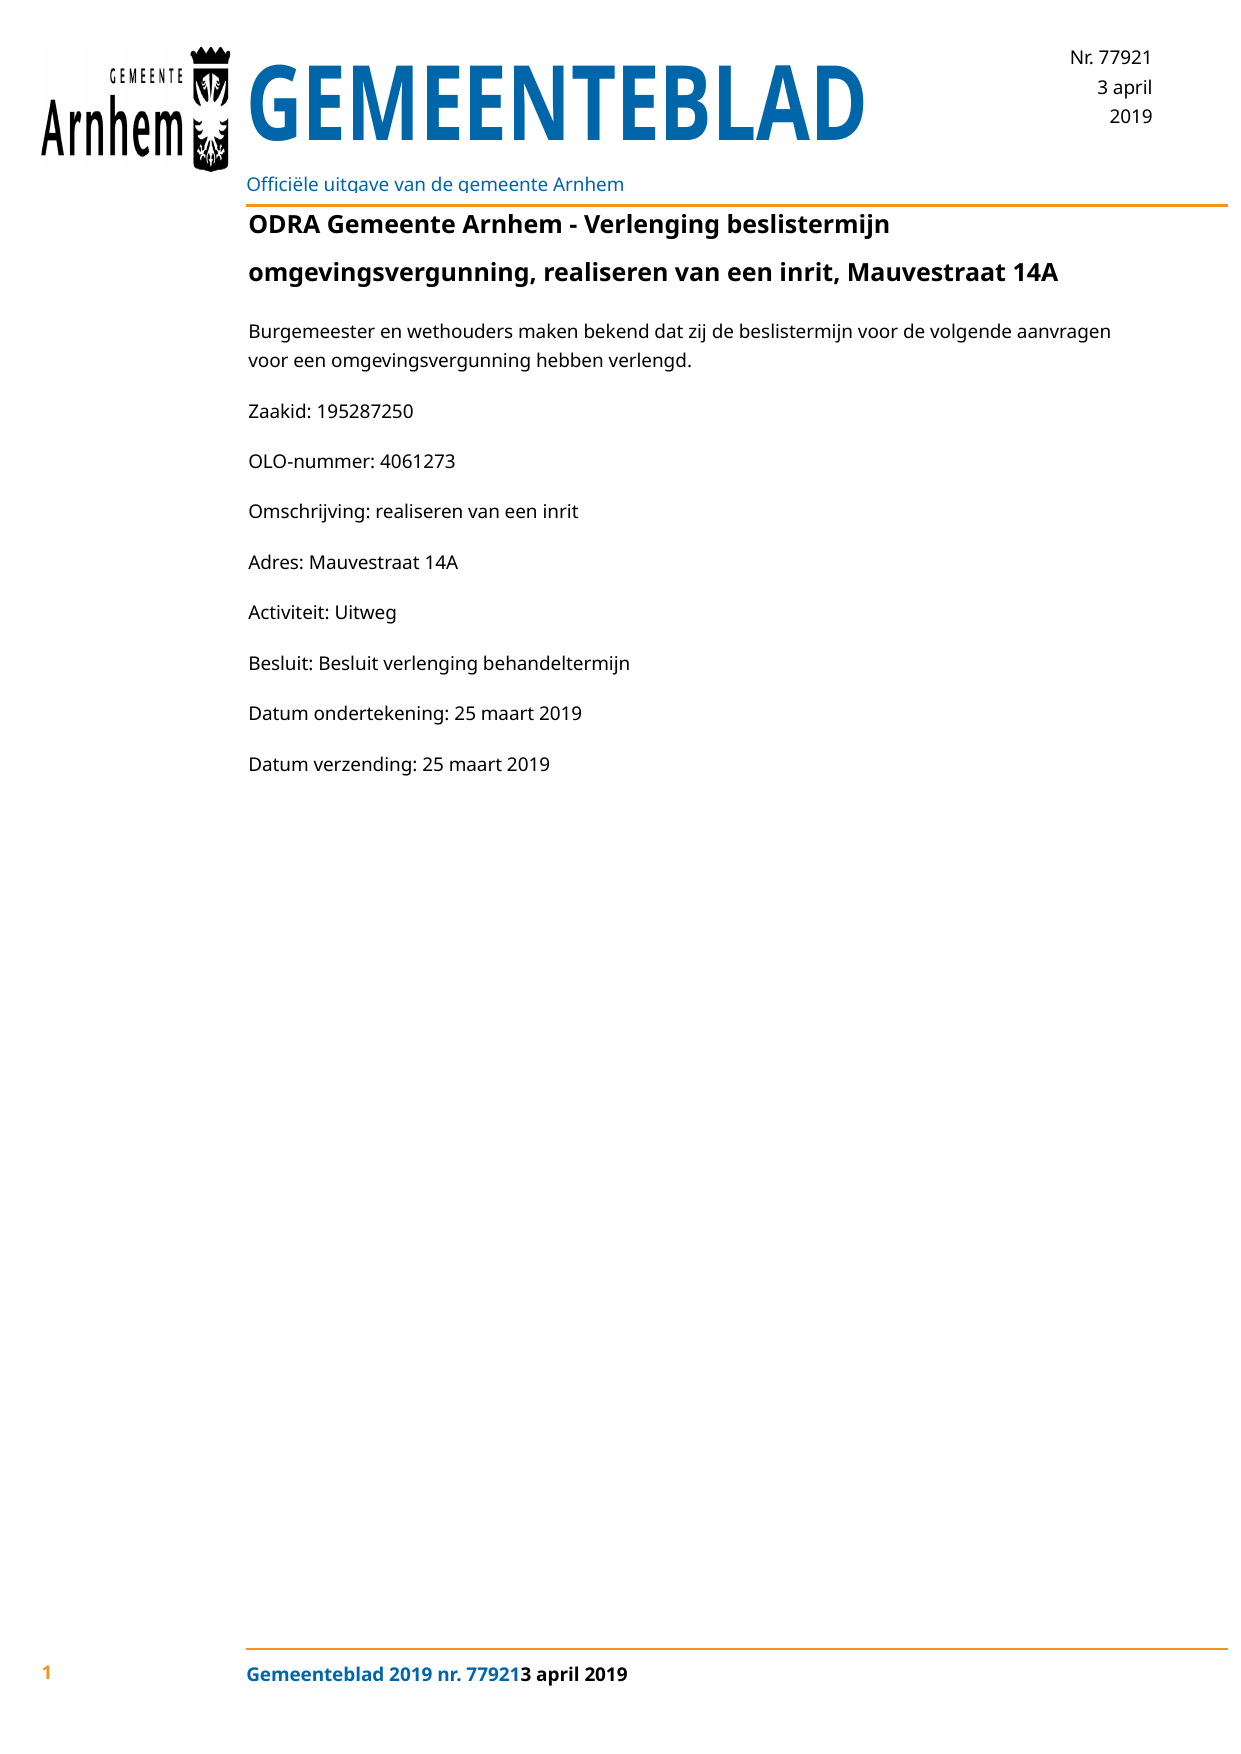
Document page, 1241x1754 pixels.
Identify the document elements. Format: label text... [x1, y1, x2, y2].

text Activiteit: Uitweg [248, 599, 1152, 625]
text ODRA Gemeente Arnhem - Verlenging beslistermijn omgevingsvergunning, realiseren van een inrit, Mauvestraat 14A [248, 207, 1152, 288]
text Omschrijving: realiseren van een inrit [248, 499, 1152, 524]
text Datum verzending: 25 maart 2019 [248, 751, 1152, 777]
text OLO-nummer: 4061273 [248, 448, 1152, 474]
text Besluit: Besluit verlenging behandeltermijn [248, 650, 1152, 676]
text Adres: Mauvestraat 14A [248, 549, 1152, 575]
picture [41, 47, 231, 172]
text Zaakid: 195287250 [248, 398, 1152, 424]
text Burgemeester en wethouders maken bekend dat zij de beslistermijn voor de volgende aanvragen voor een omgevingsvergunning hebben verlengd. [248, 318, 1152, 373]
text Datum ondertekening: 25 maart 2019 [248, 700, 1152, 726]
